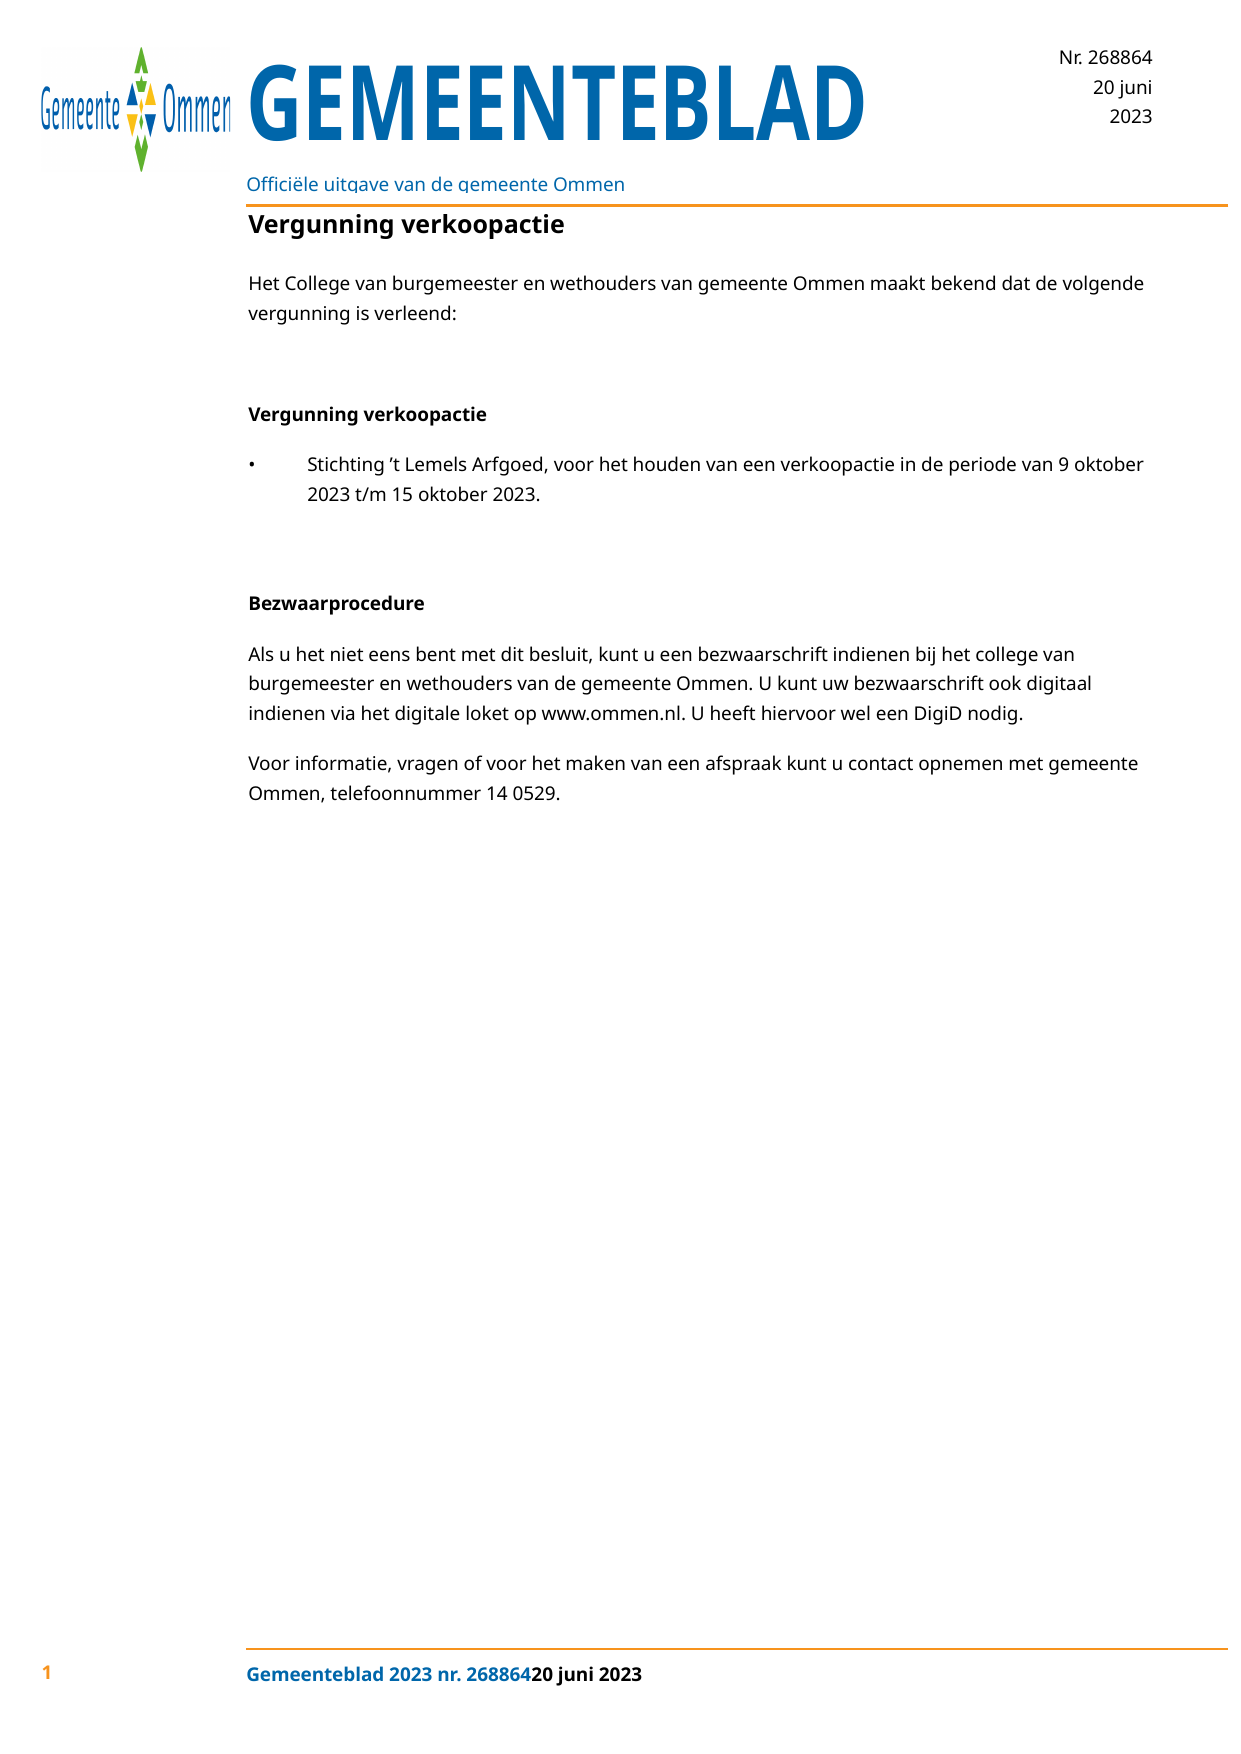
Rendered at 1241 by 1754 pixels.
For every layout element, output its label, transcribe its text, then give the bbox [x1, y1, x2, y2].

text Als u het niet eens bent met dit besluit, kunt u een bezwaarschrift indienen bij het college van burgemeester en wethouders van de gemeente Ommen. U kunt uw bezwaarschrift ook digitaal indienen via het digitale loket op www.ommen.nl. U heeft hiervoor wel een DigiD nodig. [248, 641, 1152, 726]
text Bezwaarprocedure [248, 590, 1152, 616]
list Stichting ’t Lemels Arfgoed, voor het houden van een verkoopactie in de periode van 9 oktober 2023 t/m 15 oktober 2023. [248, 451, 1152, 506]
text Vergunning verkoopactie [248, 401, 1152, 426]
text Vergunning verkoopactie [248, 207, 1152, 241]
text Het College van burgemeester en wethouders van gemeente Ommen maakt bekend dat de volgende vergunning is verleend: [248, 270, 1152, 326]
picture [41, 47, 231, 172]
text Voor informatie, vragen of voor het maken van een afspraak kunt u contact opnemen met gemeente Ommen, telefoonnummer 14 0529. [248, 750, 1152, 806]
